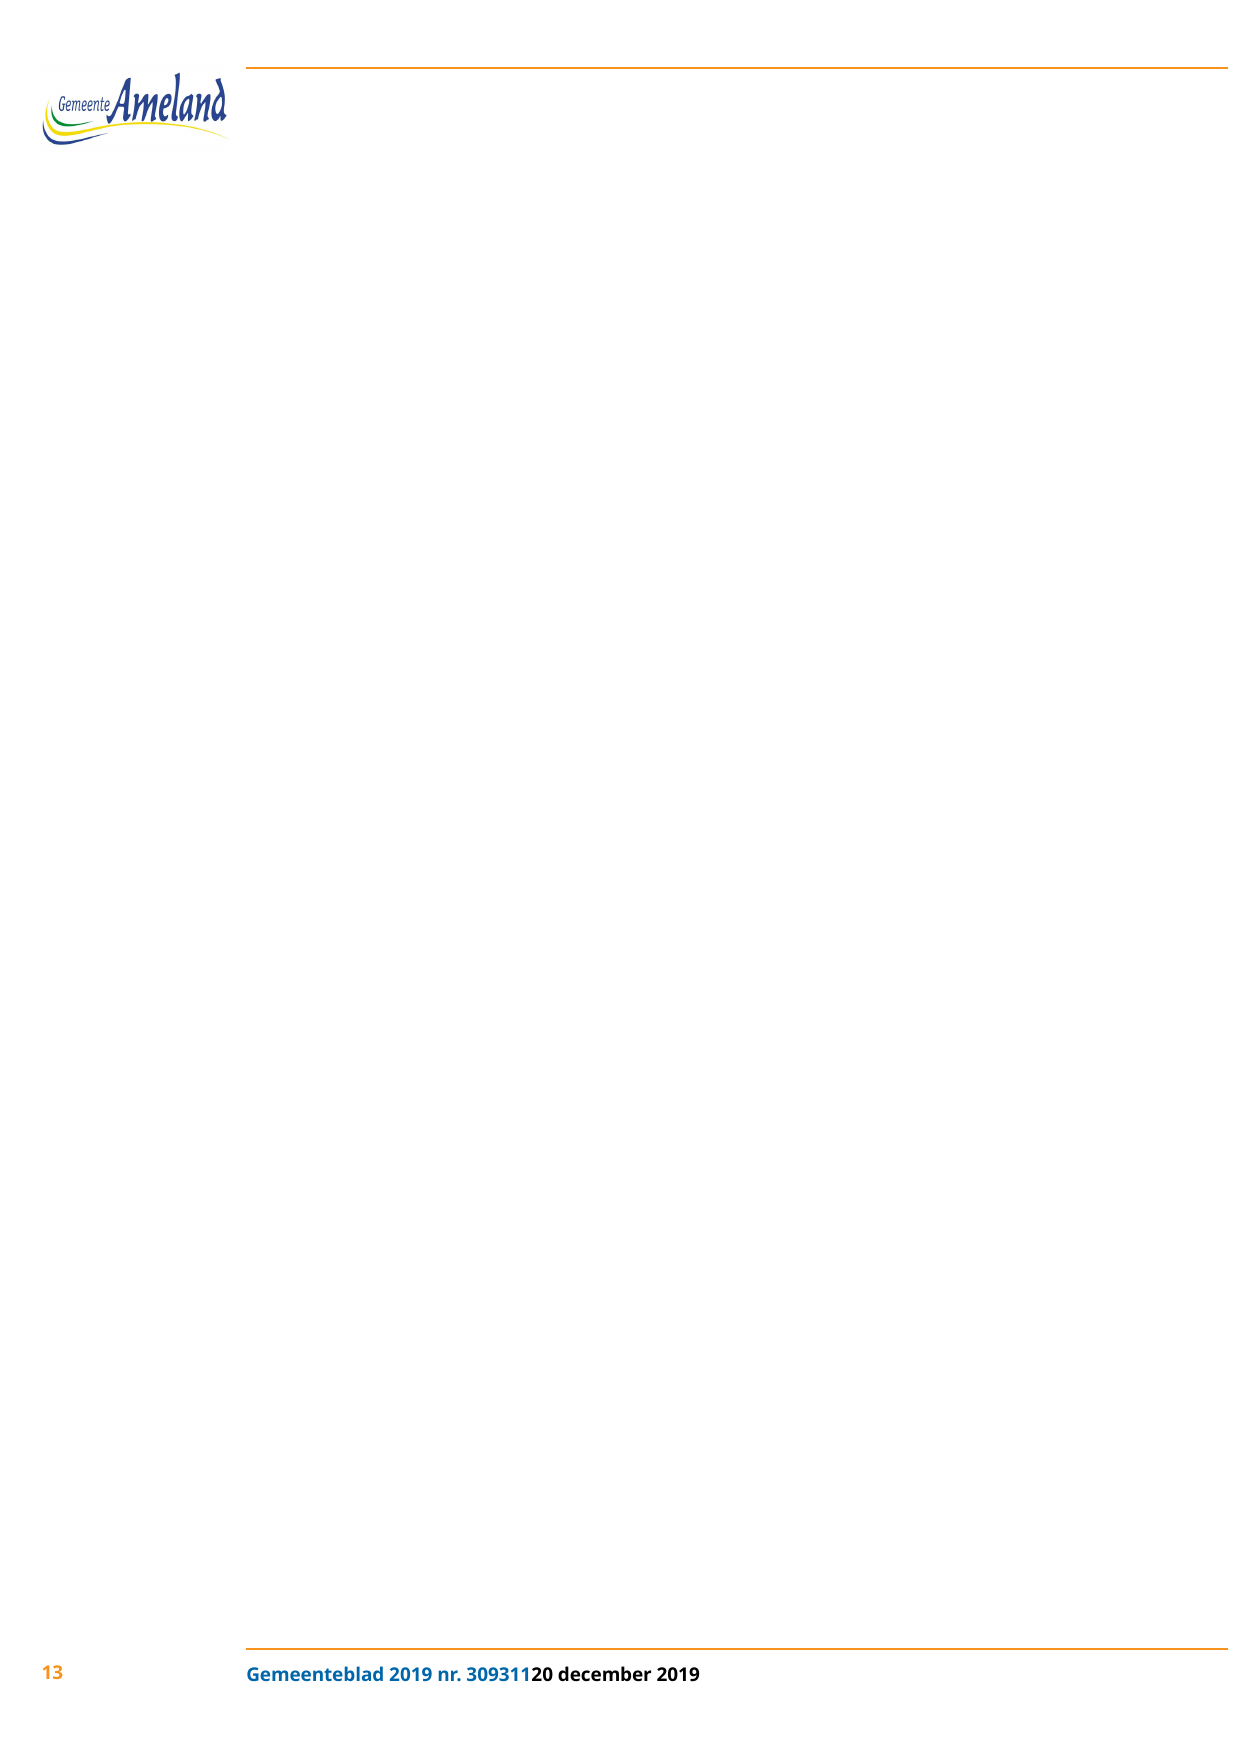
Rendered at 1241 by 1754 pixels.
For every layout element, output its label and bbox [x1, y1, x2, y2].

picture [41, 47, 231, 172]
